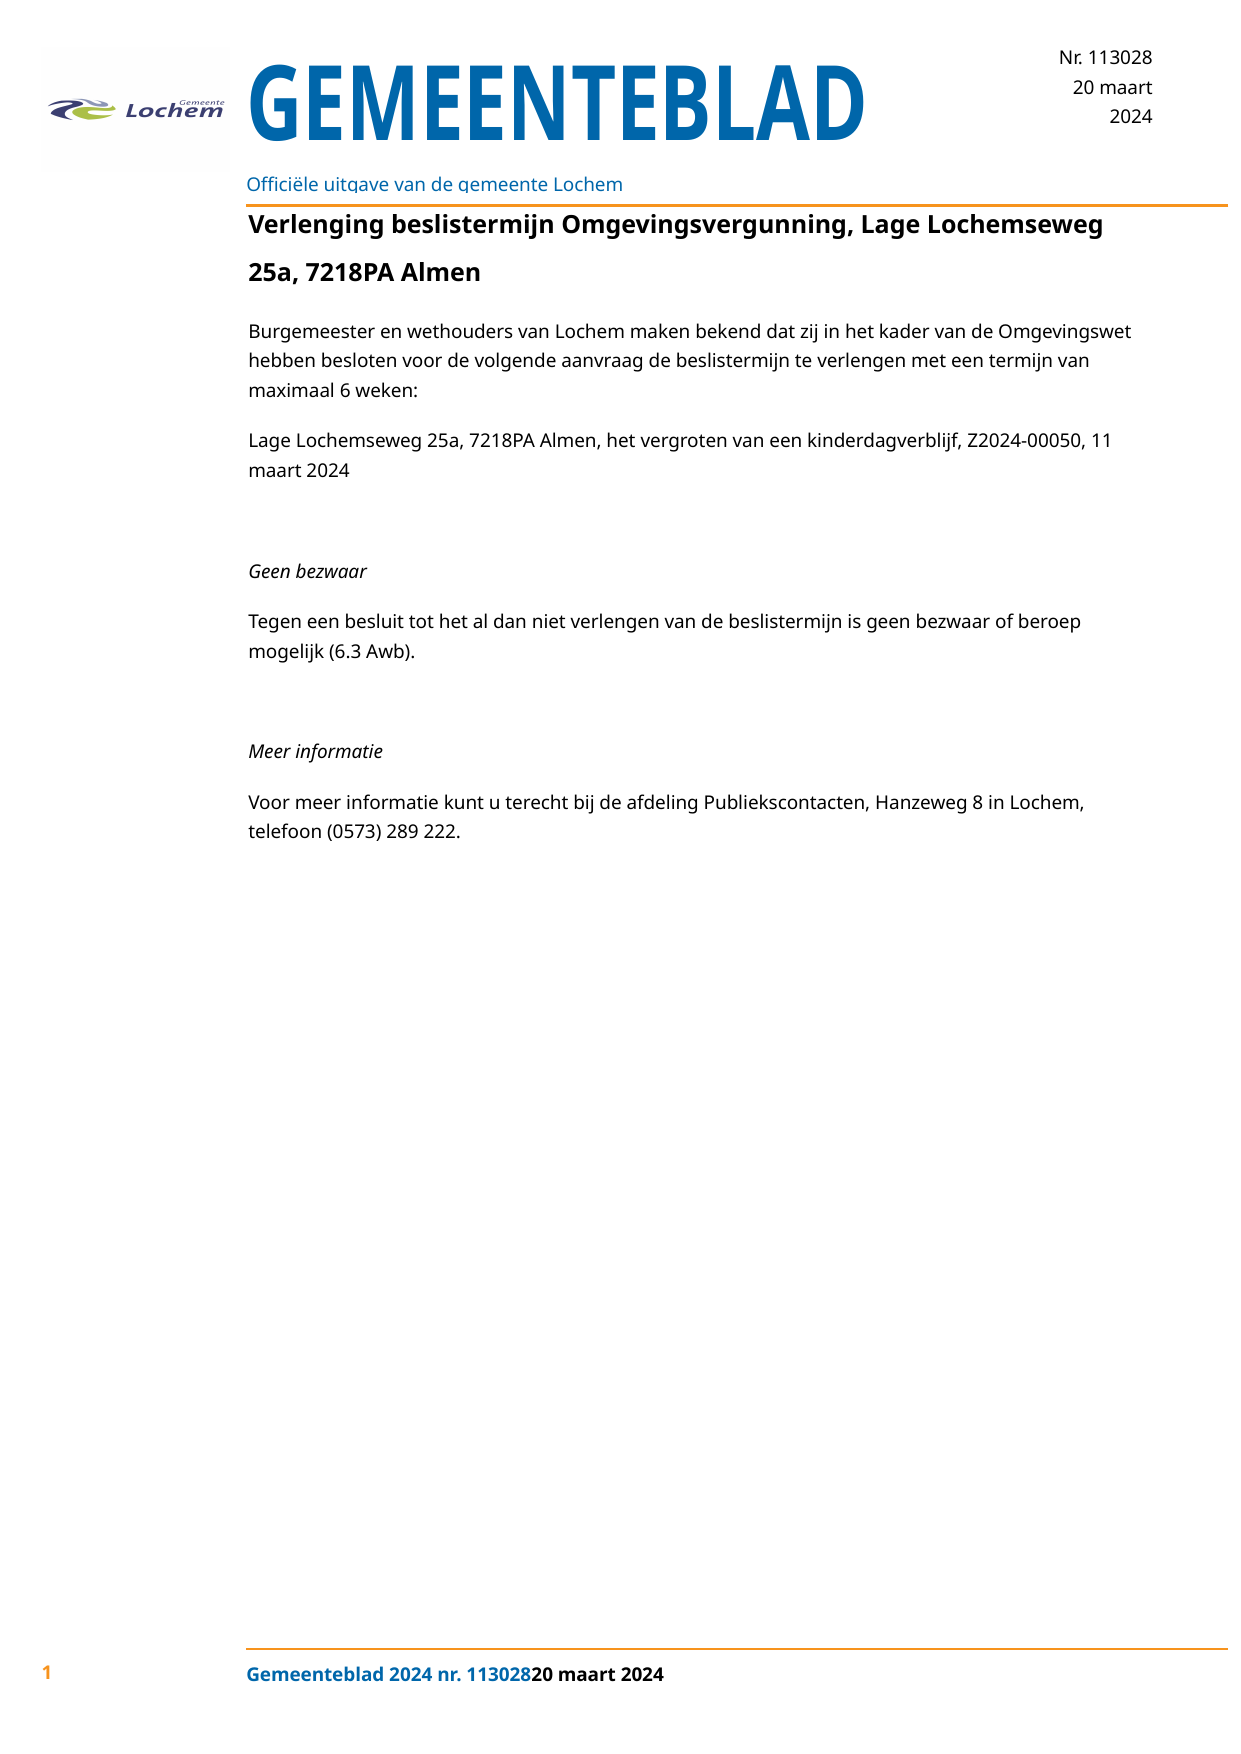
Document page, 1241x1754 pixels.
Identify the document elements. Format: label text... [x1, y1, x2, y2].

text Voor meer informatie kunt u terecht bij de afdeling Publiekscontacten, Hanzeweg 8 in Lochem, telefoon (0573) 289 222. [248, 789, 1152, 844]
text Verlenging beslistermijn Omgevingsvergunning, Lage Lochemseweg 25a, 7218PA Almen [248, 207, 1152, 288]
picture [41, 47, 231, 172]
text Tegen een besluit tot het al dan niet verlengen van de beslistermijn is geen bezwaar of beroep mogelijk (6.3 Awb). [248, 608, 1152, 664]
text Burgemeester en wethouders van Lochem maken bekend dat zij in het kader van de Omgevingswet hebben besloten voor de volgende aanvraag de beslistermijn te verlengen met een termijn van maximaal 6 weken: [248, 318, 1152, 403]
text Geen bezwaar [248, 558, 1152, 584]
text Lage Lochemseweg 25a, 7218PA Almen, het vergroten van een kinderdagverblijf, Z2024-00050, 11 maart 2024 [248, 427, 1152, 483]
text Meer informatie [248, 739, 1152, 764]
